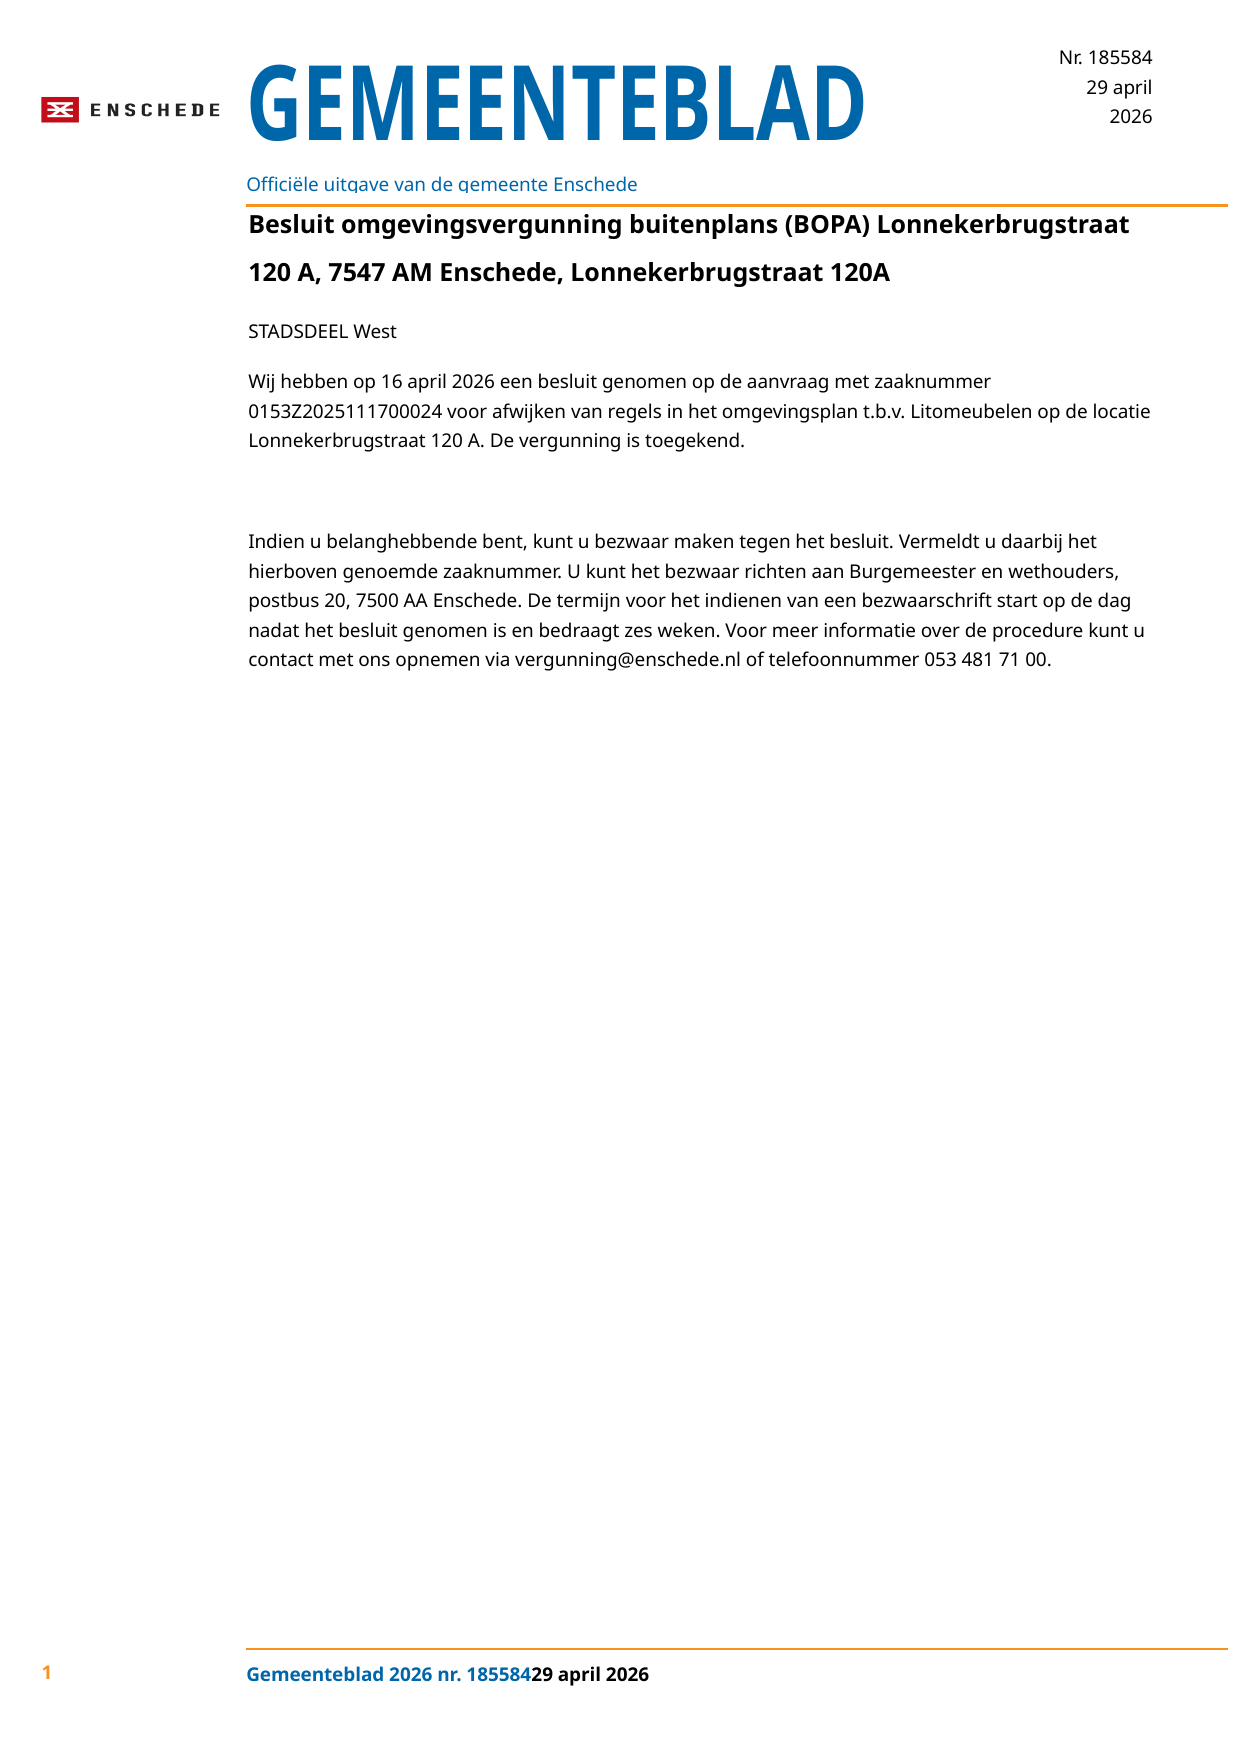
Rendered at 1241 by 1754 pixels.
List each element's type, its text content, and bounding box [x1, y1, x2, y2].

text Wij hebben op 16 april 2026 een besluit genomen op de aanvraag met zaaknummer 0153Z2025111700024 voor afwijken van regels in het omgevingsplan t.b.v. Litomeubelen op de locatie Lonnekerbrugstraat 120 A. De vergunning is toegekend. [248, 368, 1152, 453]
picture [41, 47, 231, 172]
text Besluit omgevingsvergunning buitenplans (BOPA) Lonnekerbrugstraat 120 A, 7547 AM Enschede, Lonnekerbrugstraat 120A [248, 207, 1152, 288]
text Indien u belanghebbende bent, kunt u bezwaar maken tegen het besluit. Vermeldt u daarbij het hierboven genoemde zaaknummer. U kunt het bezwaar richten aan Burgemeester en wethouders, postbus 20, 7500 AA Enschede. De termijn voor het indienen van een bezwaarschrift start op de dag nadat het besluit genomen is en bedraagt zes weken. Voor meer informatie over de procedure kunt u contact met ons opnemen via vergunning@enschede.nl of telefoonnummer 053 481 71 00. [248, 528, 1152, 672]
text STADSDEEL West [248, 318, 1152, 344]
